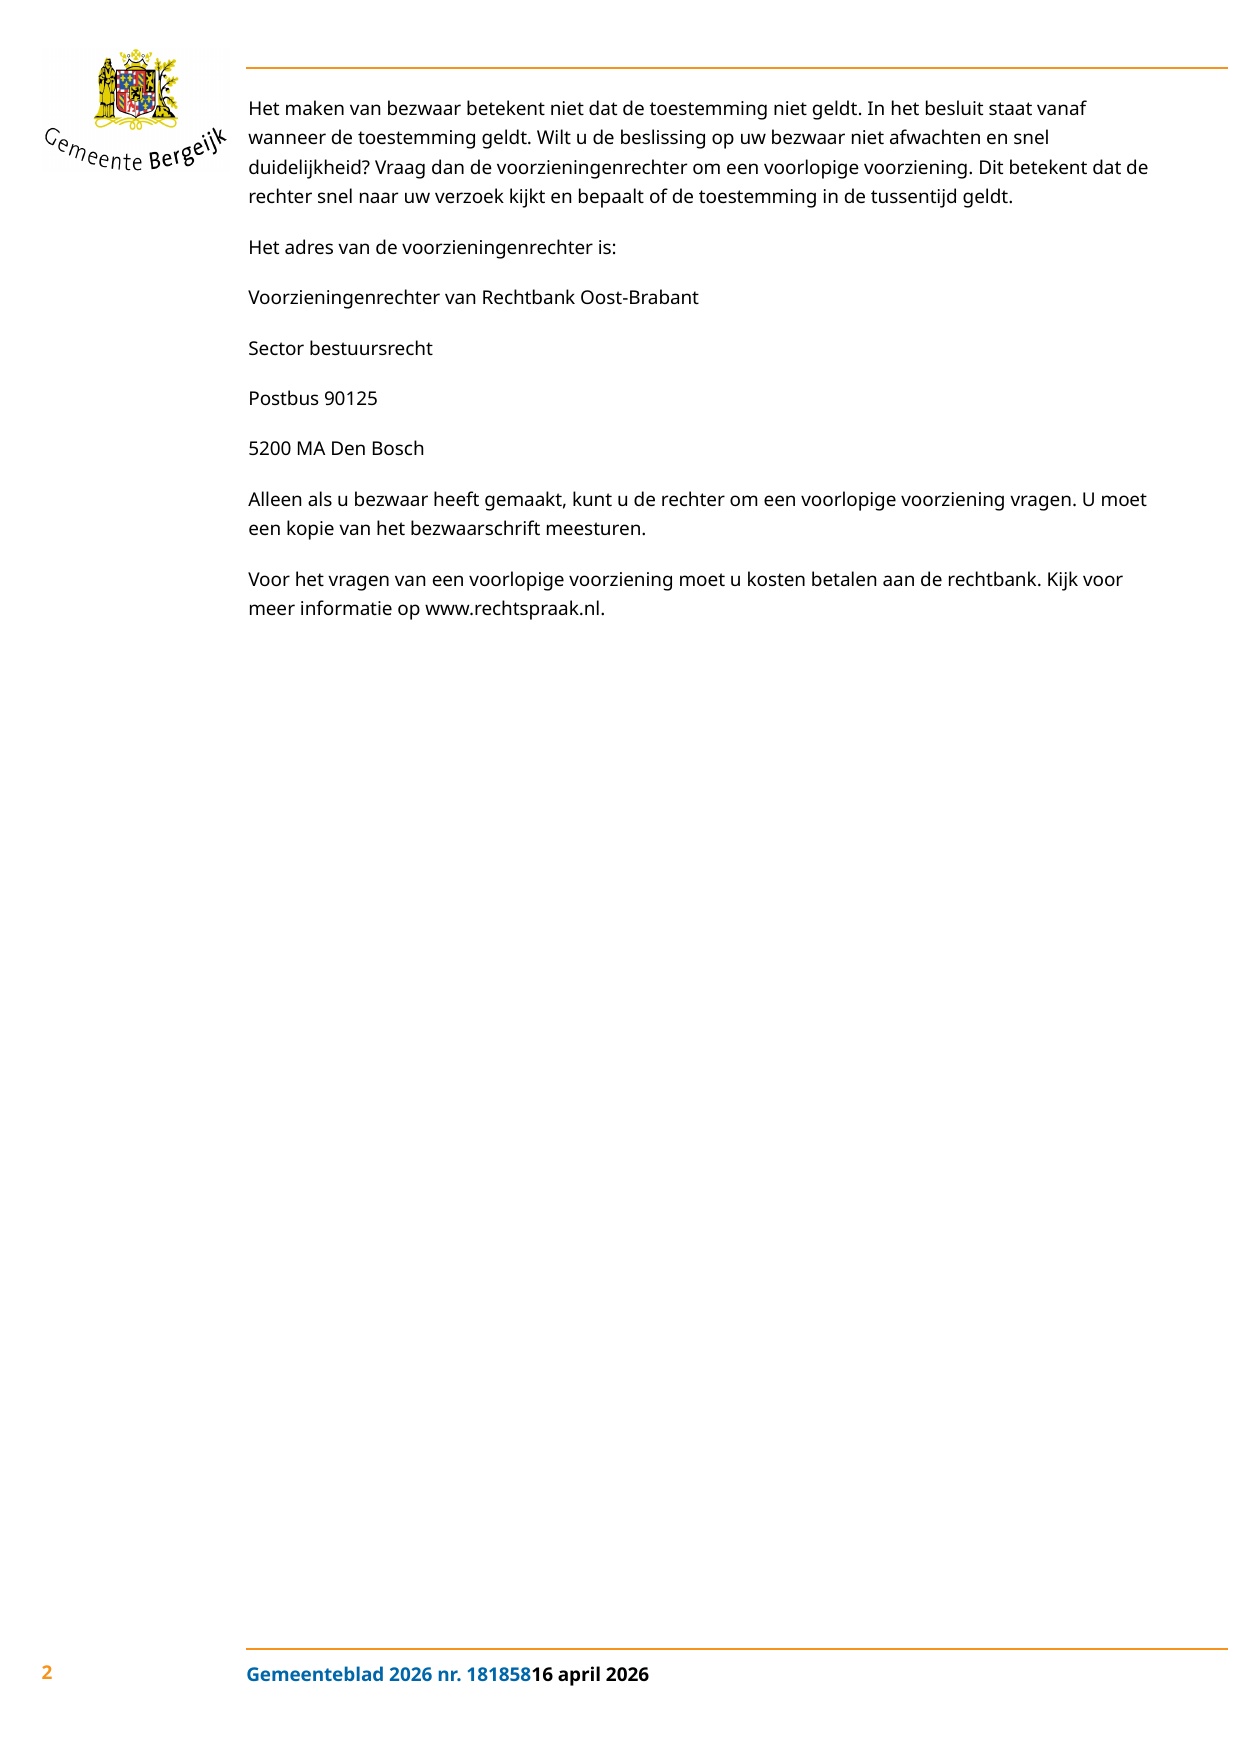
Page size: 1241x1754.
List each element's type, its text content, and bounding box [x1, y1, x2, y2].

text Postbus 90125 [248, 385, 1152, 411]
text Voorzieningenrechter van Rechtbank Oost-Brabant [248, 284, 1152, 310]
text 5200 MA Den Bosch [248, 436, 1152, 461]
text Het maken van bezwaar betekent niet dat de toestemming niet geldt. In het besluit staat vanaf wanneer de toestemming geldt. Wilt u de beslissing op uw bezwaar niet afwachten en snel duidelijkheid? Vraag dan de voorzieningenrechter om een voorlopige voorziening. Dit betekent dat de rechter snel naar uw verzoek kijkt en bepaalt of de toestemming in de tussentijd geldt. [248, 95, 1152, 209]
text Het adres van de voorzieningenrechter is: [248, 234, 1152, 260]
text Sector bestuursrecht [248, 335, 1152, 361]
text Alleen als u bezwaar heeft gemaakt, kunt u de rechter om een voorlopige voorziening vragen. U moet een kopie van het bezwaarschrift meesturen. [248, 486, 1152, 541]
picture [41, 47, 231, 172]
text Voor het vragen van een voorlopige voorziening moet u kosten betalen aan de rechtbank. Kijk voor meer informatie op www.rechtspraak.nl. [248, 566, 1152, 621]
